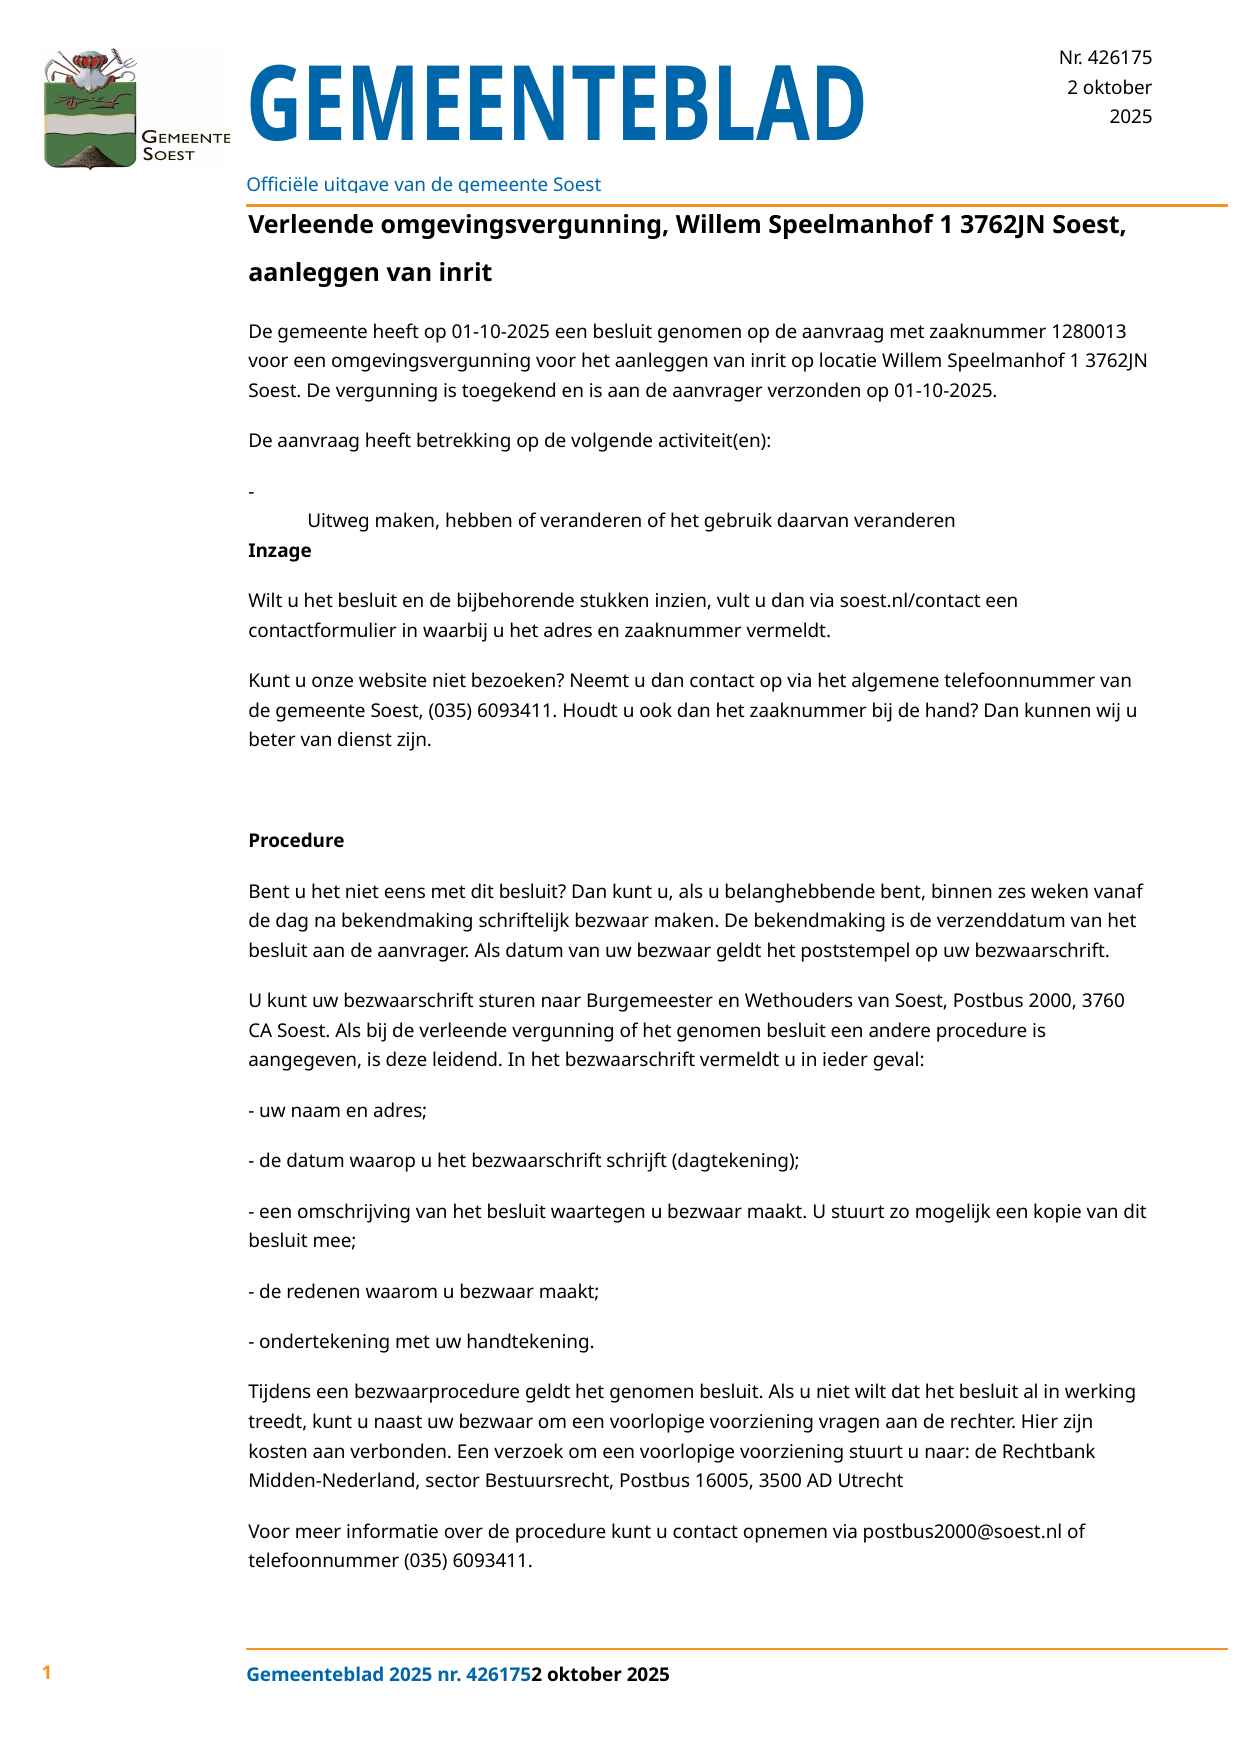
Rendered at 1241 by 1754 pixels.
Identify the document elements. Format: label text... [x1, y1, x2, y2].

text Voor meer informatie over de procedure kunt u contact opnemen via postbus2000@soest.nl of telefoonnummer (035) 6093411. [248, 1518, 1152, 1573]
picture [41, 47, 231, 172]
text - de datum waarop u het bezwaarschrift schrijft (dagtekening); [248, 1147, 1152, 1173]
text U kunt uw bezwaarschrift sturen naar Burgemeester en Wethouders van Soest, Postbus 2000, 3760 CA Soest. Als bij de verleende vergunning of het genomen besluit een andere procedure is aangegeven, is deze leidend. In het bezwaarschrift vermeldt u in ieder geval: [248, 987, 1152, 1072]
text - ondertekening met uw handtekening. [248, 1328, 1152, 1354]
text De gemeente heeft op 01-10-2025 een besluit genomen op de aanvraag met zaaknummer 1280013 voor een omgevingsvergunning voor het aanleggen van inrit op locatie Willem Speelmanhof 1 3762JN Soest. De vergunning is toegekend en is aan de aanvrager verzonden op 01-10-2025. [248, 318, 1152, 403]
list Uitweg maken, hebben of veranderen of het gebruik daarvan veranderen [248, 507, 1152, 533]
text Verleende omgevingsvergunning, Willem Speelmanhof 1 3762JN Soest, aanleggen van inrit [248, 207, 1152, 288]
text De aanvraag heeft betrekking op de volgende activiteit(en): [248, 427, 1152, 453]
text Wilt u het besluit en de bijbehorende stukken inzien, vult u dan via soest.nl/contact een contactformulier in waarbij u het adres en zaaknummer vermeldt. [248, 587, 1152, 643]
text Inzage [248, 537, 1152, 563]
text Kunt u onze website niet bezoeken? Neemt u dan contact op via het algemene telefoonnummer van de gemeente Soest, (035) 6093411. Houdt u ook dan het zaaknummer bij de hand? Dan kunnen wij u beter van dienst zijn. [248, 667, 1152, 752]
text - een omschrijving van het besluit waartegen u bezwaar maakt. U stuurt zo mogelijk een kopie van dit besluit mee; [248, 1198, 1152, 1253]
text - uw naam en adres; [248, 1097, 1152, 1123]
text Procedure [248, 827, 1152, 853]
text - de redenen waarom u bezwaar maakt; [248, 1278, 1152, 1304]
text Tijdens een bezwaarprocedure geldt het genomen besluit. Als u niet wilt dat het besluit al in werking treedt, kunt u naast uw bezwaar om een voorlopige voorziening vragen aan de rechter. Hier zijn kosten aan verbonden. Een verzoek om een voorlopige voorziening stuurt u naar: de Rechtbank Midden-Nederland, sector Bestuursrecht, Postbus 16005, 3500 AD Utrecht [248, 1379, 1152, 1493]
text Bent u het niet eens met dit besluit? Dan kunt u, als u belanghebbende bent, binnen zes weken vanaf de dag na bekendmaking schriftelijk bezwaar maken. De bekendmaking is de verzenddatum van het besluit aan de aanvrager. Als datum van uw bezwaar geldt het poststempel op uw bezwaarschrift. [248, 878, 1152, 963]
